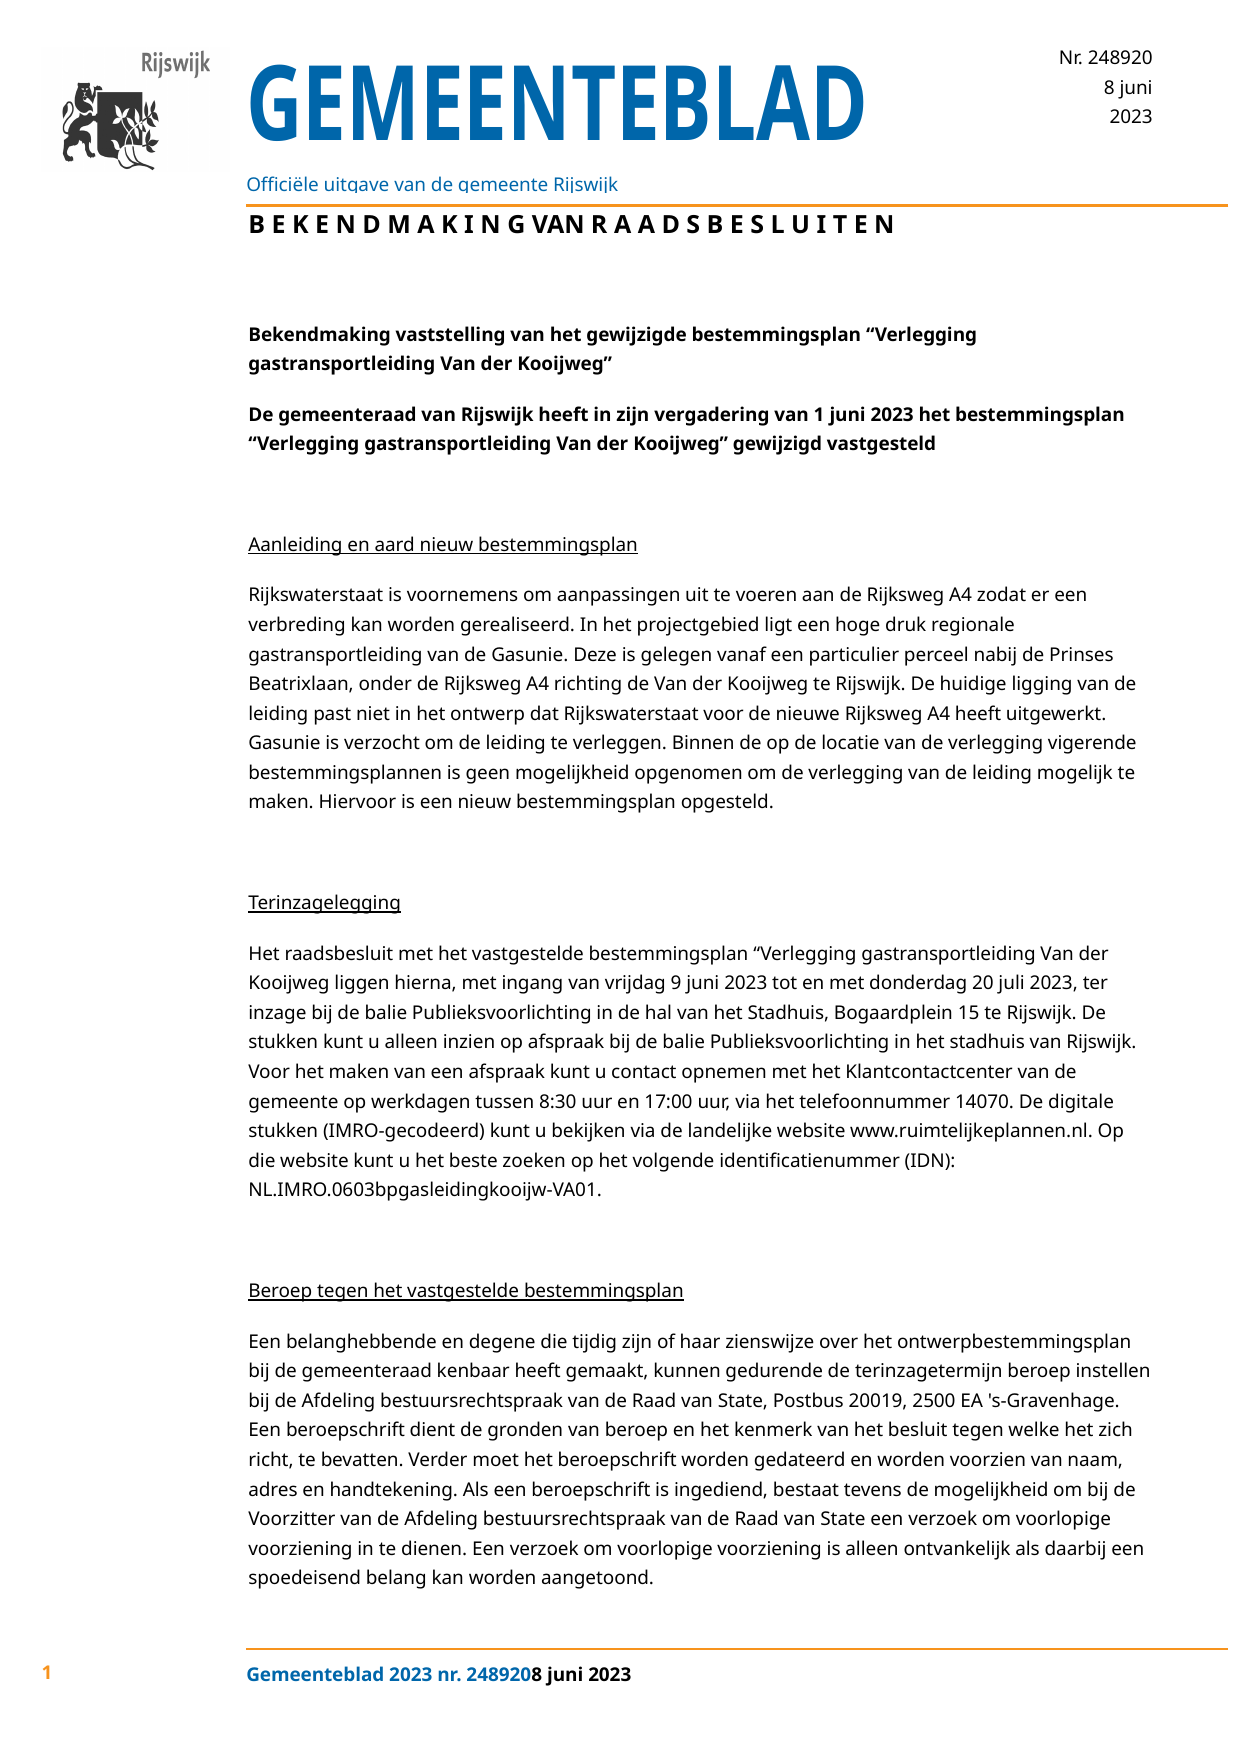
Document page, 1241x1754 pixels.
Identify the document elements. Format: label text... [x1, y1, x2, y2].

text Aanleiding en aard nieuw bestemmingsplan [248, 531, 1152, 557]
text De gemeenteraad van Rijswijk heeft in zijn vergadering van 1 juni 2023 het bestemmingsplan “Verlegging gastransportleiding Van der Kooijweg” gewijzigd vastgesteld [248, 401, 1152, 456]
text Beroep tegen het vastgestelde bestemmingsplan [248, 1277, 1152, 1303]
text B E K E N D M A K I N G VAN R A A D S B E S L U I T E N [248, 207, 1152, 241]
text Rijkswaterstaat is voornemens om aanpassingen uit te voeren aan de Rijksweg A4 zodat er een verbreding kan worden gerealiseerd. In het projectgebied ligt een hoge druk regionale gastransportleiding van de Gasunie. Deze is gelegen vanaf een particulier perceel nabij de Prinses Beatrixlaan, onder de Rijksweg A4 richting de Van der Kooijweg te Rijswijk. De huidige ligging van de leiding past niet in het ontwerp dat Rijkswaterstaat voor de nieuwe Rijksweg A4 heeft uitgewerkt. Gasunie is verzocht om de leiding te verleggen. Binnen de op de locatie van de verlegging vigerende bestemmingsplannen is geen mogelijkheid opgenomen om de verlegging van de leiding mogelijk te maken. Hiervoor is een nieuw bestemmingsplan opgesteld. [248, 582, 1152, 814]
text Een belanghebbende en degene die tijdig zijn of haar zienswijze over het ontwerpbestemmingsplan bij de gemeenteraad kenbaar heeft gemaakt, kunnen gedurende de terinzagetermijn beroep instellen bij de Afdeling bestuursrechtspraak van de Raad van State, Postbus 20019, 2500 EA 's-Gravenhage. Een beroepschrift dient de gronden van beroep en het kenmerk van het besluit tegen welke het zich richt, te bevatten. Verder moet het beroepschrift worden gedateerd en worden voorzien van naam, adres en handtekening. Als een beroepschrift is ingediend, bestaat tevens de mogelijkheid om bij de Voorzitter van de Afdeling bestuursrechtspraak van de Raad van State een verzoek om voorlopige voorziening in te dienen. Een verzoek om voorlopige voorziening is alleen ontvankelijk als daarbij een spoedeisend belang kan worden aangetoond. [248, 1328, 1152, 1590]
text Terinzagelegging [248, 889, 1152, 915]
text Bekendmaking vaststelling van het gewijzigde bestemmingsplan “Verlegging gastransportleiding Van der Kooijweg” [248, 321, 1152, 376]
text Het raadsbesluit met het vastgestelde bestemmingsplan “Verlegging gastransportleiding Van der Kooijweg liggen hierna, met ingang van vrijdag 9 juni 2023 tot en met donderdag 20 juli 2023, ter inzage bij de balie Publieksvoorlichting in de hal van het Stadhuis, Bogaardplein 15 te Rijswijk. De stukken kunt u alleen inzien op afspraak bij de balie Publieksvoorlichting in het stadhuis van Rijswijk. Voor het maken van een afspraak kunt u contact opnemen met het Klantcontactcenter van de gemeente op werkdagen tussen 8:30 uur en 17:00 uur, via het telefoonnummer 14070. De digitale stukken (IMRO-gecodeerd) kunt u bekijken via de landelijke website www.ruimtelijkeplannen.nl. Op die website kunt u het beste zoeken op het volgende identificatienummer (IDN): NL.IMRO.0603bpgasleidingkooijw-VA01. [248, 940, 1152, 1202]
picture [41, 47, 231, 172]
